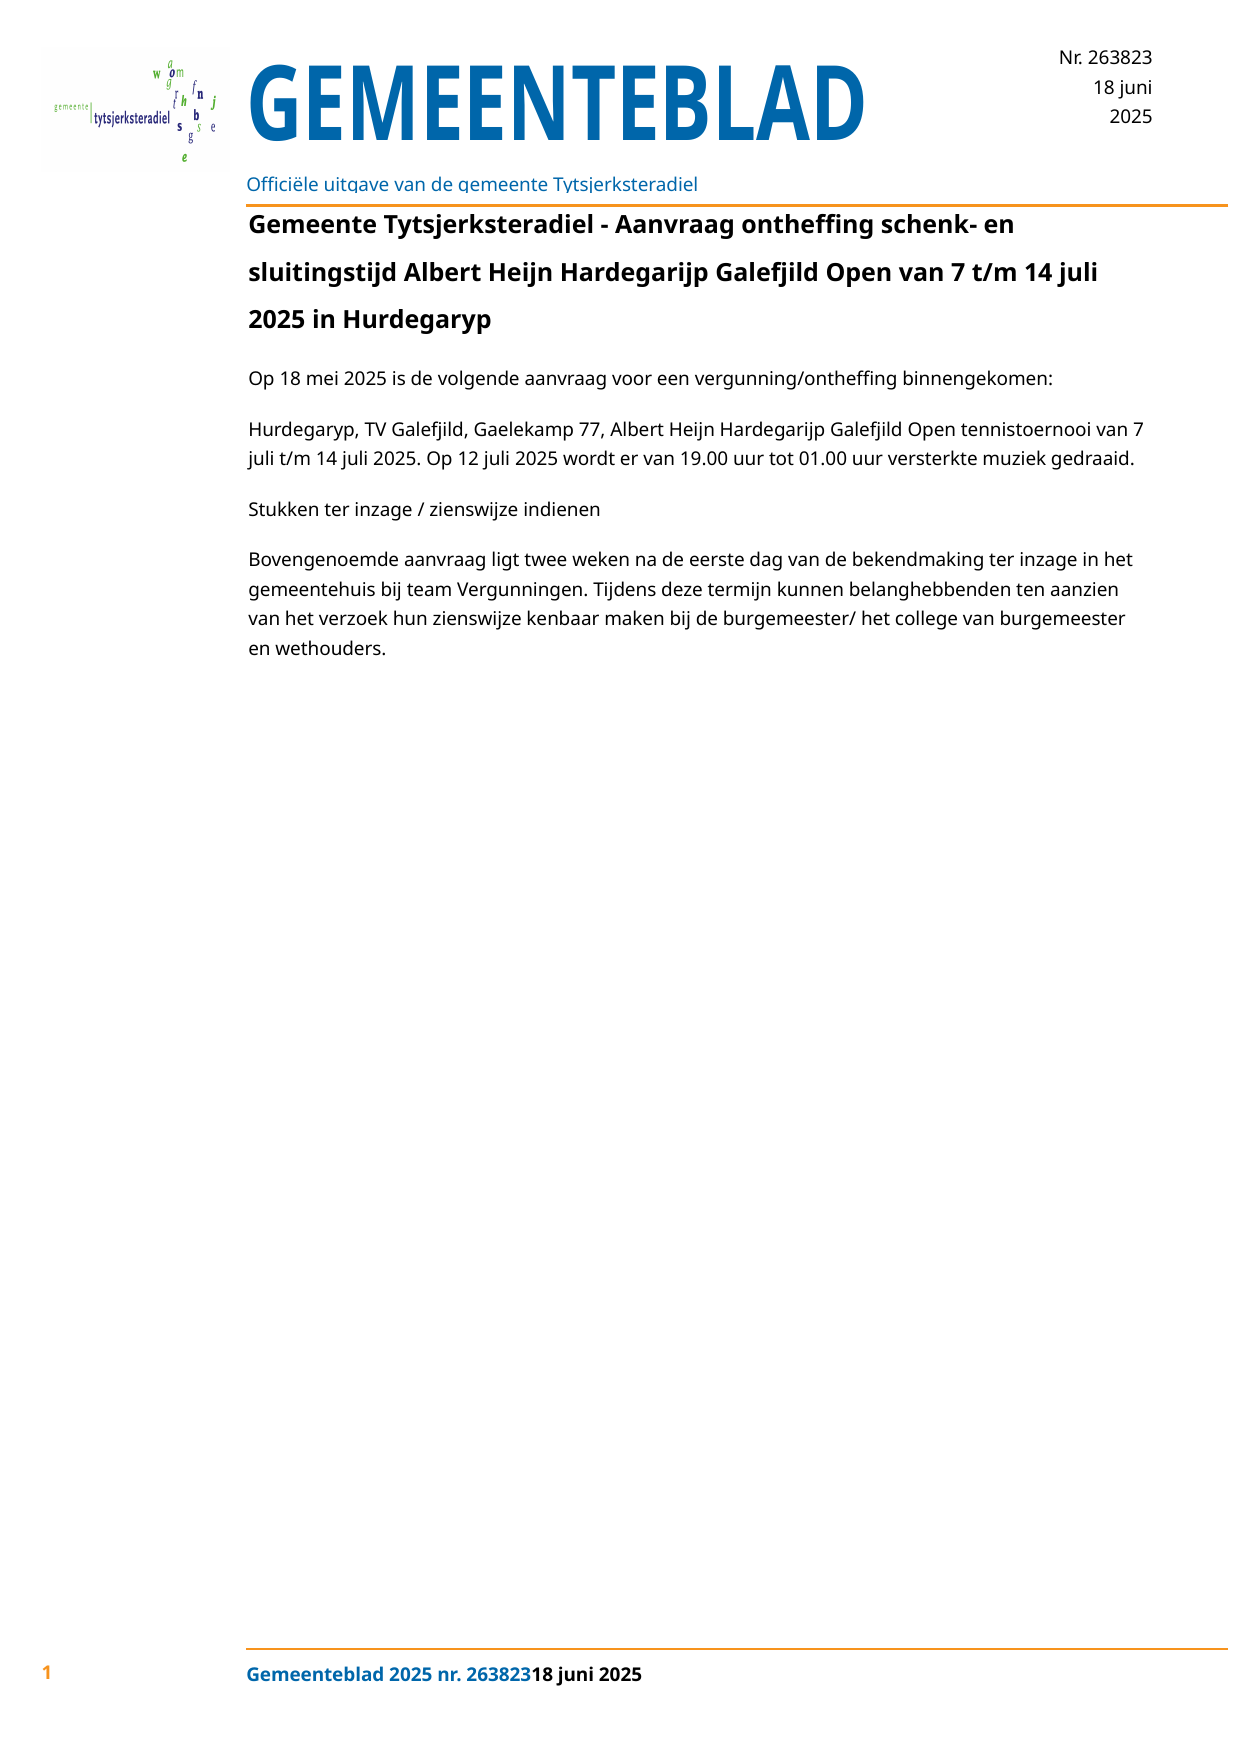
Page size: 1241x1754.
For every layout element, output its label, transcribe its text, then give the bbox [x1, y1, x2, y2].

text Bovengenoemde aanvraag ligt twee weken na de eerste dag van de bekendmaking ter inzage in het gemeentehuis bij team Vergunningen. Tijdens deze termijn kunnen belanghebbenden ten aanzien van het verzoek hun zienswijze kenbaar maken bij de burgemeester/ het college van burgemeester en wethouders. [248, 546, 1152, 661]
text Stukken ter inzage / zienswijze indienen [248, 496, 1152, 522]
text Hurdegaryp, TV Galefjild, Gaelekamp 77, Albert Heijn Hardegarijp Galefjild Open tennistoernooi van 7 juli t/m 14 juli 2025. Op 12 juli 2025 wordt er van 19.00 uur tot 01.00 uur versterkte muziek gedraaid. [248, 416, 1152, 471]
text Op 18 mei 2025 is de volgende aanvraag voor een vergunning/ontheffing binnengekomen: [248, 366, 1152, 391]
picture [41, 47, 231, 172]
text Gemeente Tytsjerksteradiel - Aanvraag ontheffing schenk- en sluitingstijd Albert Heijn Hardegarijp Galefjild Open van 7 t/m 14 juli 2025 in Hurdegaryp [248, 207, 1152, 336]
